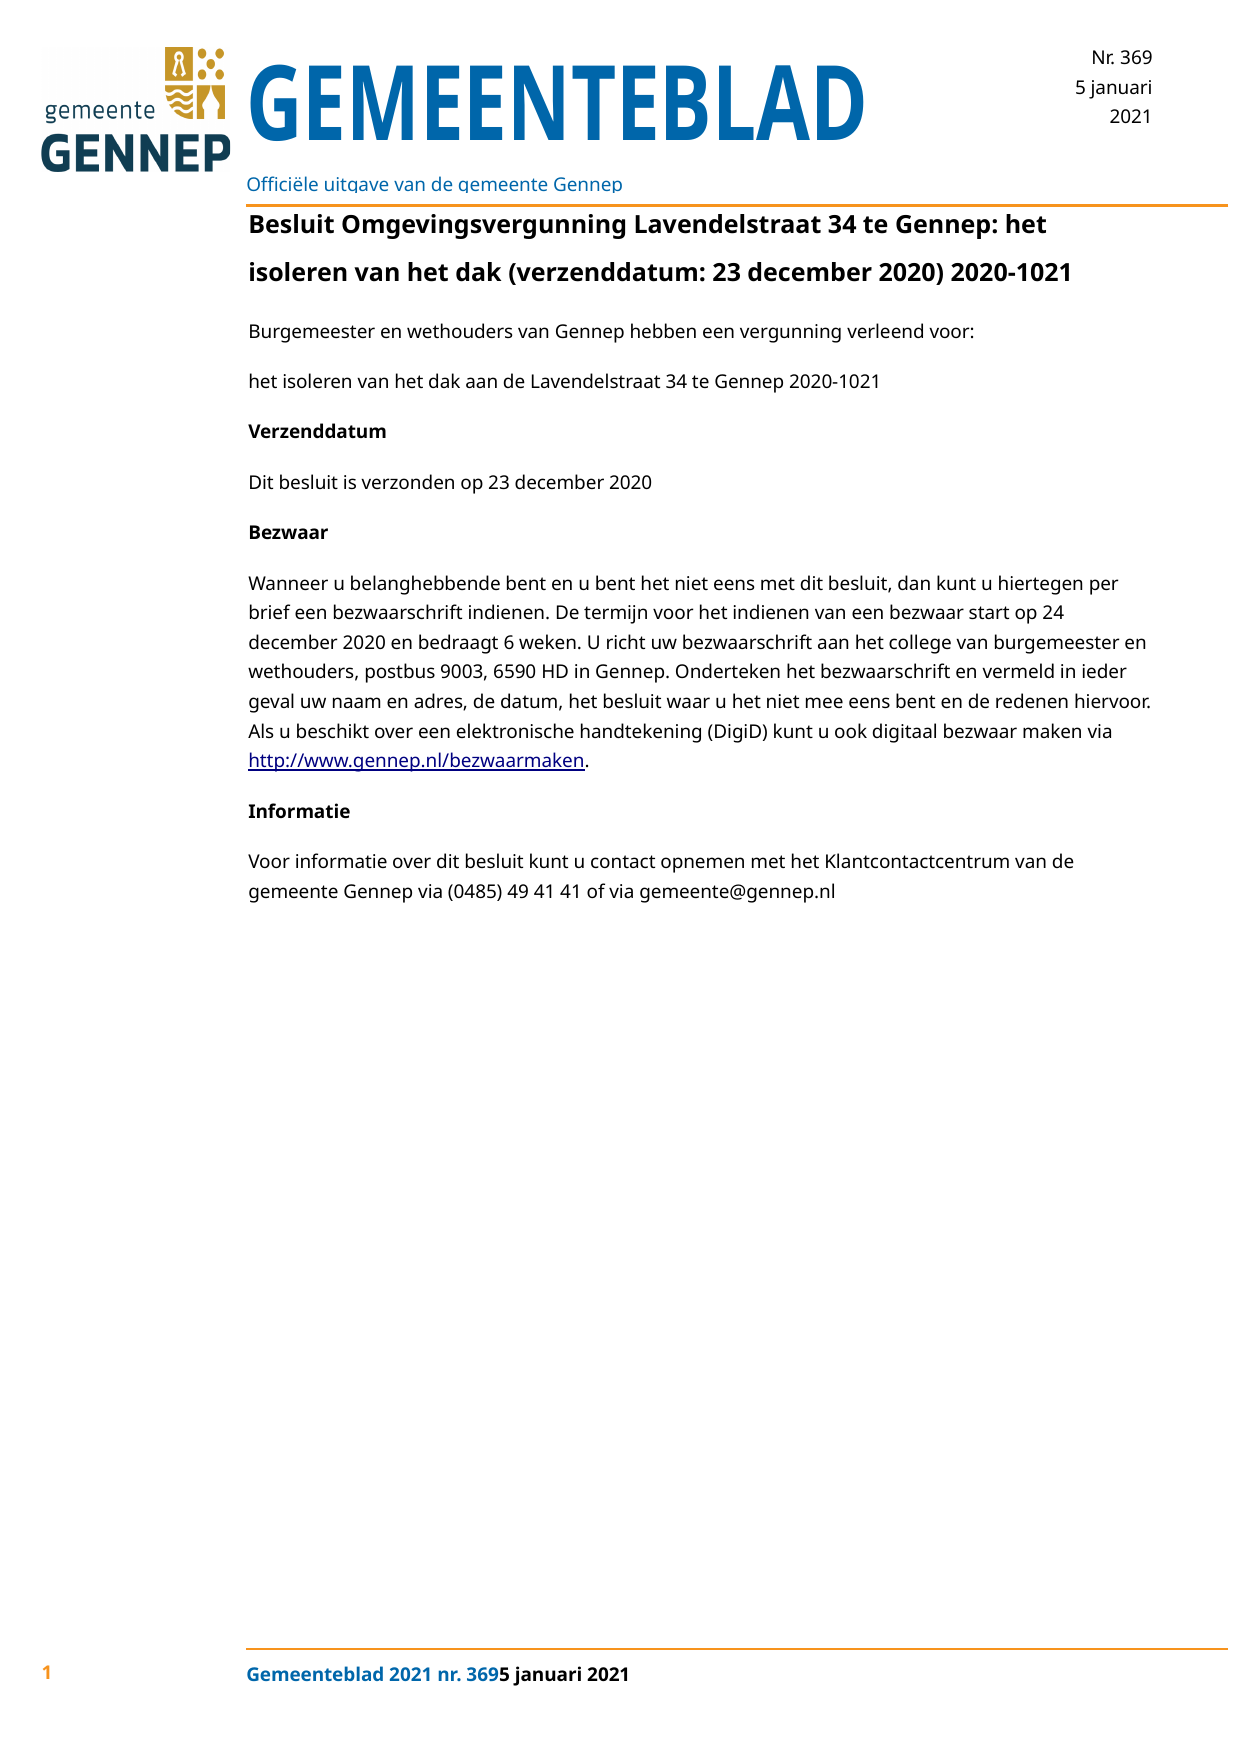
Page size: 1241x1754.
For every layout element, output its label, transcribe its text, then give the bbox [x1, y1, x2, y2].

text Wanneer u belanghebbende bent en u bent het niet eens met dit besluit, dan kunt u hiertegen per brief een bezwaarschrift indienen. De termijn voor het indienen van een bezwaar start op 24 december 2020 en bedraagt 6 weken. U richt uw bezwaarschrift aan het college van burgemeester en wethouders, postbus 9003, 6590 HD in Gennep. Onderteken het bezwaarschrift en vermeld in ieder geval uw naam en adres, de datum, het besluit waar u het niet mee eens bent en de redenen hiervoor. Als u beschikt over een elektronische handtekening (DigiD) kunt u ook digitaal bezwaar maken via http://www.gennep.nl/bezwaarmaken. [248, 570, 1152, 773]
text Burgemeester en wethouders van Gennep hebben een vergunning verleend voor: [248, 318, 1152, 344]
text Besluit Omgevingsvergunning Lavendelstraat 34 te Gennep: het isoleren van het dak (verzenddatum: 23 december 2020) 2020-1021 [248, 207, 1152, 288]
text Verzenddatum [248, 419, 1152, 444]
picture [41, 47, 231, 172]
text Informatie [248, 798, 1152, 824]
text Dit besluit is verzonden op 23 december 2020 [248, 469, 1152, 495]
text Bezwaar [248, 519, 1152, 545]
text het isoleren van het dak aan de Lavendelstraat 34 te Gennep 2020-1021 [248, 368, 1152, 394]
text Voor informatie over dit besluit kunt u contact opnemen met het Klantcontactcentrum van de gemeente Gennep via (0485) 49 41 41 of via gemeente@gennep.nl [248, 848, 1152, 904]
